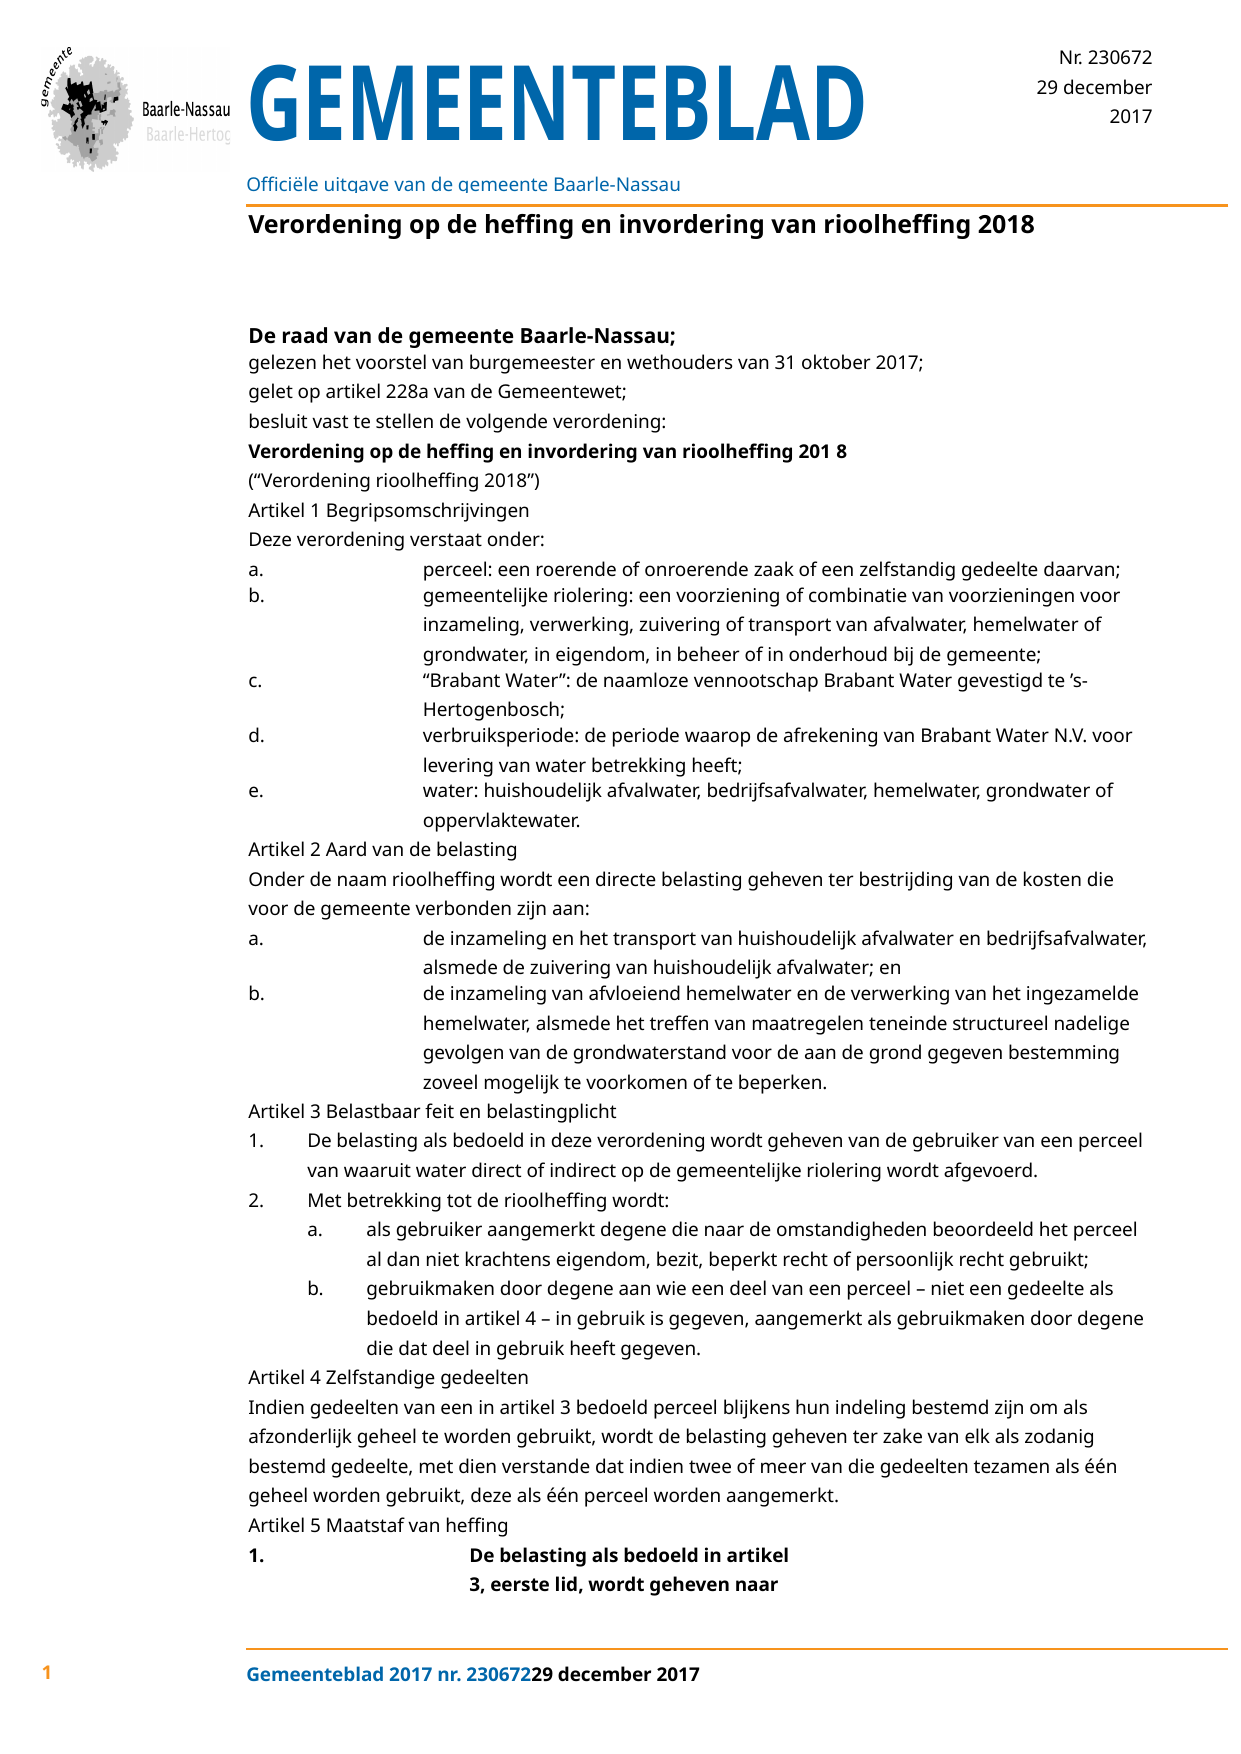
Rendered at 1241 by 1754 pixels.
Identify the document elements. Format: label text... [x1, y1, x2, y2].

list De belasting als bedoeld in deze verordening wordt geheven van de gebruiker van een perceel van waaruit water direct of indirect op de gemeentelijke riolering wordt afgevoerd. [248, 1128, 1152, 1183]
text Indien gedeelten van een in artikel 3 bedoeld perceel blijkens hun indeling bestemd zijn om als afzonderlijk geheel te worden gebruikt, wordt de belasting geheven ter zake van elk als zodanig bestemd gedeelte, met dien verstande dat indien twee of meer van die gedeelten tezamen als één geheel worden gebruikt, deze als één perceel worden aangemerkt. [248, 1394, 1152, 1508]
text Artikel 2 Aard van de belasting [248, 836, 1152, 862]
table_cell de inzameling van afvloeiend hemelwater en de verwerking van het ingezamelde hemelwater, alsmede het treffen van maatregelen teneinde structureel nadelige gevolgen van de grondwaterstand voor de aan de grond gegeven bestemming zoveel mogelijk te voorkomen of te beperken. [423, 980, 1152, 1095]
list als gebruiker aangemerkt degene die naar de omstandigheden beoordeeld het perceel al dan niet krachtens eigendom, bezit, beperkt recht of persoonlijk recht gebruikt; [307, 1216, 1152, 1272]
table_cell “Brabant Water”: de naamloze vennootschap Brabant Water gevestigd te ’s-Hertogenbosch; [423, 667, 1152, 722]
table_cell e. [248, 778, 423, 833]
table_cell b. [248, 582, 423, 667]
table_cell water: huishoudelijk afvalwater, bedrijfsafvalwater, hemelwater, grondwater of oppervlaktewater. [423, 778, 1152, 833]
list Met betrekking tot de rioolheffing wordt: [248, 1187, 1152, 1212]
text besluit vast te stellen de volgende verordening: [248, 408, 1152, 434]
text gelet op artikel 228a van de Gemeentewet; [248, 379, 1152, 404]
table_header perceel: een roerende of onroerende zaak of een zelfstandig gedeelte daarvan; [423, 556, 1152, 582]
table_header a. [248, 556, 423, 582]
text Onder de naam rioolheffing wordt een directe belasting geheven ter bestrijding van de kosten die voor de gemeente verbonden zijn aan: [248, 866, 1152, 921]
text De raad van de gemeente Baarle-Nassau; [248, 321, 1152, 349]
picture [41, 47, 231, 172]
text Artikel 5 Maatstaf van heffing [248, 1512, 1152, 1538]
table_cell d. [248, 722, 423, 778]
table_header De belasting als bedoeld in artikel 3, eerste lid, wordt geheven naar [469, 1542, 801, 1597]
table_cell c. [248, 667, 423, 722]
text Deze verordening verstaat onder: [248, 527, 1152, 552]
list gebruikmaken door degene aan wie een deel van een perceel – niet een gedeelte als bedoeld in artikel 4 – in gebruik is gegeven, aangemerkt als gebruikmaken door degene die dat deel in gebruik heeft gegeven. [307, 1276, 1152, 1360]
text gelezen het voorstel van burgemeester en wethouders van 31 oktober 2017; [248, 349, 1152, 375]
text Verordening op de heffing en invordering van rioolheffing 2018 [248, 207, 1152, 241]
text Artikel 4 Zelfstandige gedeelten [248, 1364, 1152, 1390]
table_cell b. [248, 980, 423, 1095]
table_cell verbruiksperiode: de periode waarop de afrekening van Brabant Water N.V. voor levering van water betrekking heeft; [423, 722, 1152, 778]
text Verordening op de heffing en invordering van rioolheffing 201 8 [248, 438, 1152, 464]
table_header de inzameling en het transport van huishoudelijk afvalwater en bedrijfsafvalwater, alsmede de zuivering van huishoudelijk afvalwater; en [423, 925, 1152, 980]
text (“Verordening rioolheffing 2018”) [248, 467, 1152, 493]
text Artikel 3 Belastbaar feit en belastingplicht [248, 1098, 1152, 1124]
table_cell gemeentelijke riolering: een voorziening of combinatie van voorzieningen voor inzameling, verwerking, zuivering of transport van afvalwater, hemelwater of grondwater, in eigendom, in beheer of in onderhoud bij de gemeente; [423, 582, 1152, 667]
text Artikel 1 Begripsomschrijvingen [248, 497, 1152, 523]
table_header 1. [248, 1542, 469, 1597]
table_header a. [248, 925, 423, 980]
